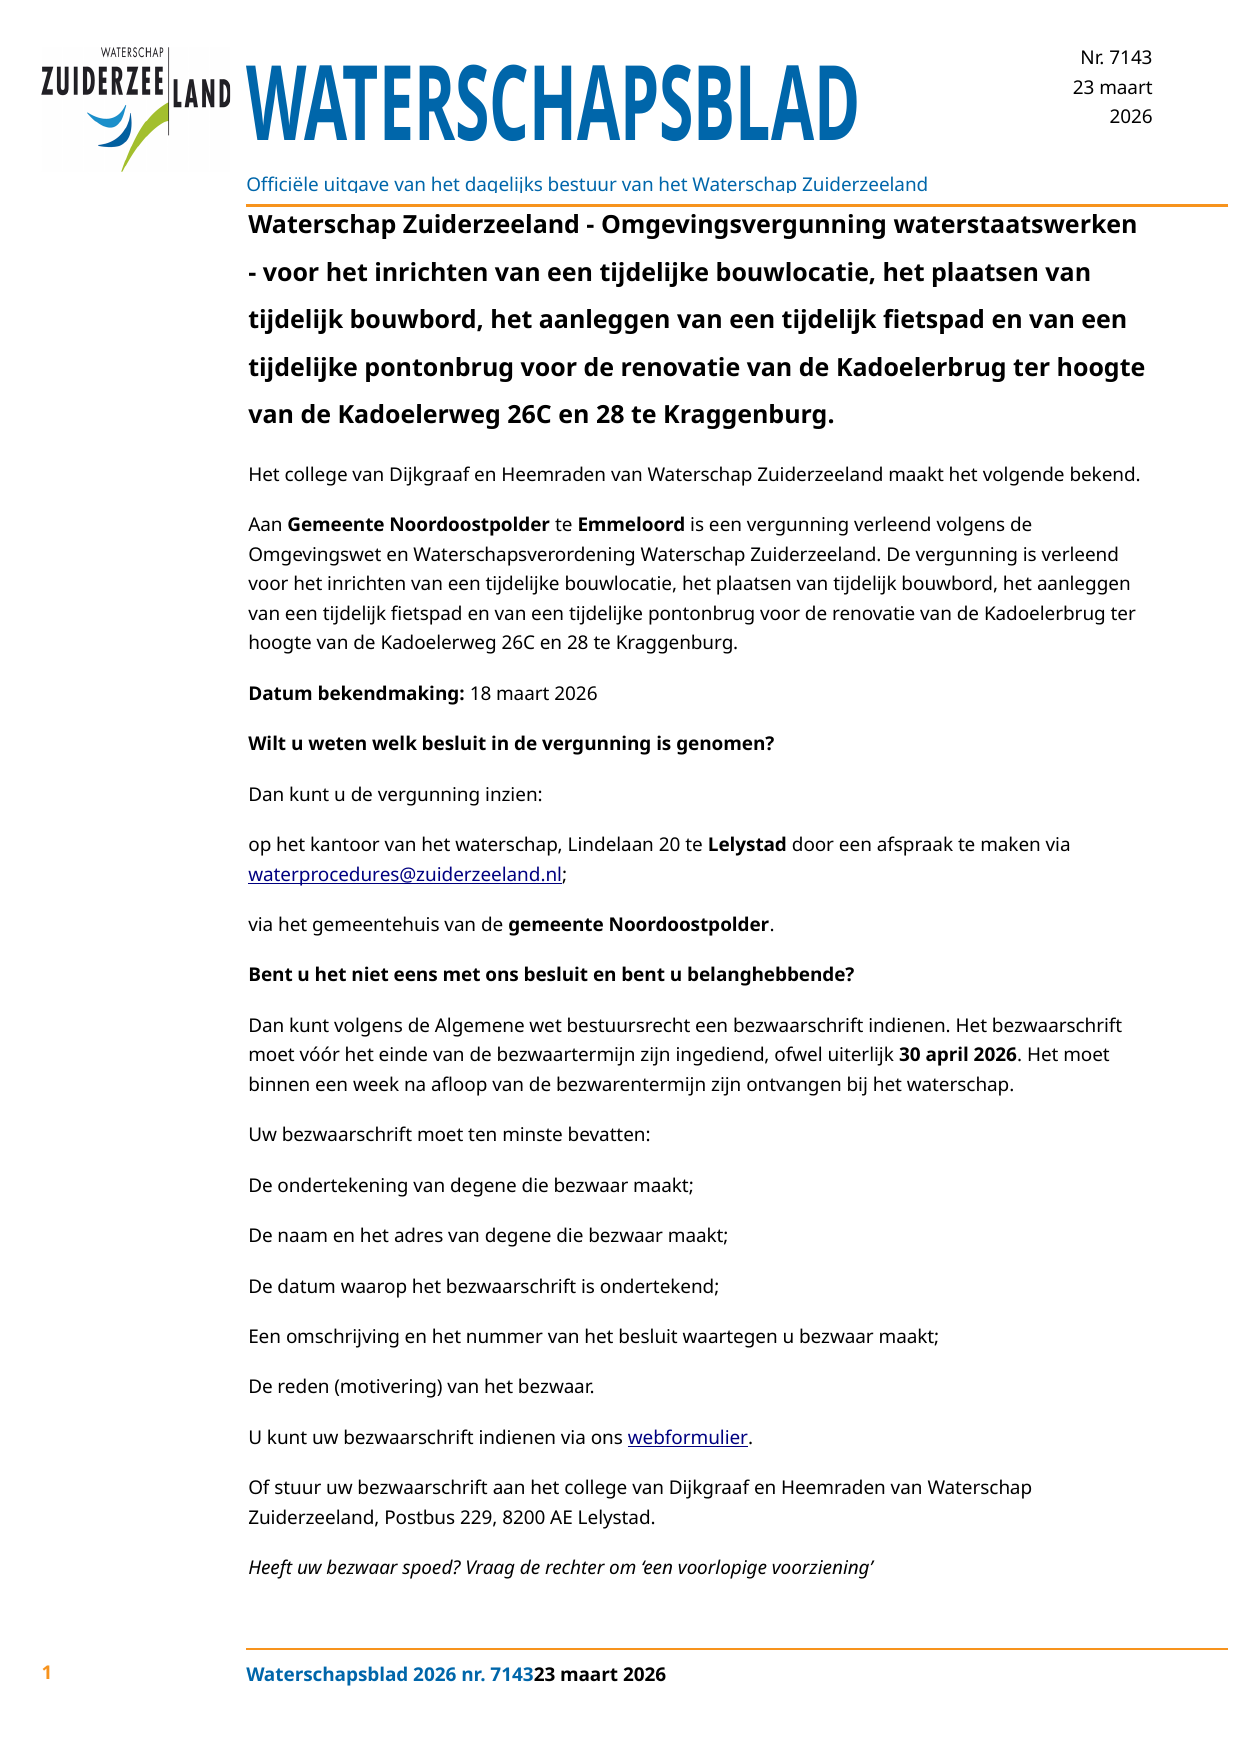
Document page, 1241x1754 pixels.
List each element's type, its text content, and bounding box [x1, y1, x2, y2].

text De naam en het adres van degene die bezwaar maakt; [248, 1222, 1152, 1248]
text Bent u het niet eens met ons besluit en bent u belanghebbende? [248, 962, 1152, 987]
text De datum waarop het bezwaarschrift is ondertekend; [248, 1273, 1152, 1298]
text Het college van Dijkgraaf en Heemraden van Waterschap Zuiderzeeland maakt het volgende bekend. [248, 461, 1152, 486]
text Aan Gemeente Noordoostpolder te Emmeloord is een vergunning verleend volgens de Omgevingswet en Waterschapsverordening Waterschap Zuiderzeeland. De vergunning is verleend voor het inrichten van een tijdelijke bouwlocatie, het plaatsen van tijdelijk bouwbord, het aanleggen van een tijdelijk fietspad en van een tijdelijke pontonbrug voor de renovatie van de Kadoelerbrug ter hoogte van de Kadoelerweg 26C en 28 te Kraggenburg. [248, 511, 1152, 655]
text Dan kunt u de vergunning inzien: [248, 781, 1152, 806]
text Wilt u weten welk besluit in de vergunning is genomen? [248, 730, 1152, 756]
text op het kantoor van het waterschap, Lindelaan 20 te Lelystad door een afspraak te maken via waterprocedures@zuiderzeeland.nl; [248, 831, 1152, 886]
picture [41, 47, 231, 172]
text Waterschap Zuiderzeeland - Omgevingsvergunning waterstaatswerken - voor het inrichten van een tijdelijke bouwlocatie, het plaatsen van tijdelijk bouwbord, het aanleggen van een tijdelijk fietspad en van een tijdelijke pontonbrug voor de renovatie van de Kadoelerbrug ter hoogte van de Kadoelerweg 26C en 28 te Kraggenburg. [248, 207, 1152, 431]
text Uw bezwaarschrift moet ten minste bevatten: [248, 1122, 1152, 1147]
text Of stuur uw bezwaarschrift aan het college van Dijkgraaf en Heemraden van Waterschap Zuiderzeeland, Postbus 229, 8200 AE Lelystad. [248, 1474, 1152, 1530]
text Datum bekendmaking: 18 maart 2026 [248, 680, 1152, 706]
text De reden (motivering) van het bezwaar. [248, 1374, 1152, 1399]
text U kunt uw bezwaarschrift indienen via ons webformulier. [248, 1424, 1152, 1450]
text De ondertekening van degene die bezwaar maakt; [248, 1172, 1152, 1198]
text Heeft uw bezwaar spoed? Vraag de rechter om ‘een voorlopige voorziening’ [248, 1554, 1152, 1580]
text via het gemeentehuis van de gemeente Noordoostpolder. [248, 911, 1152, 937]
text Dan kunt volgens de Algemene wet bestuursrecht een bezwaarschrift indienen. Het bezwaarschrift moet vóór het einde van de bezwaartermijn zijn ingediend, ofwel uiterlijk 30 april 2026. Het moet binnen een week na afloop van de bezwarentermijn zijn ontvangen bij het waterschap. [248, 1012, 1152, 1097]
text Een omschrijving en het nummer van het besluit waartegen u bezwaar maakt; [248, 1323, 1152, 1349]
